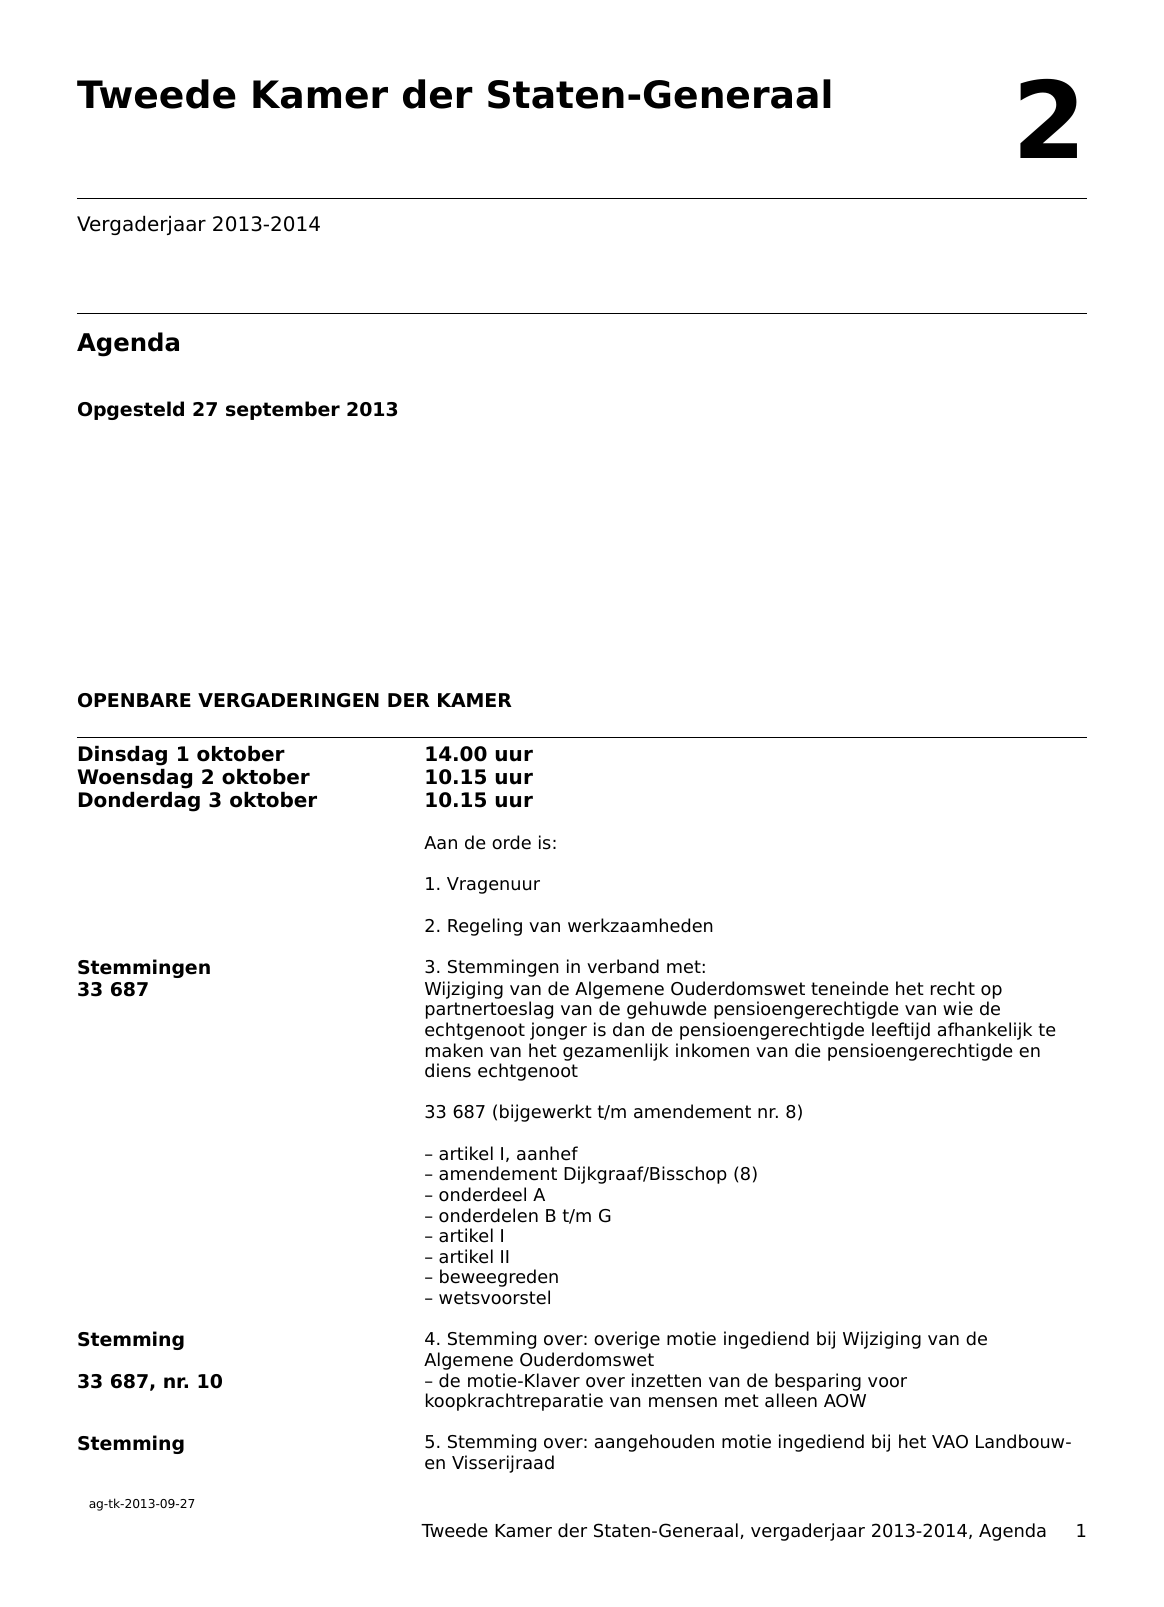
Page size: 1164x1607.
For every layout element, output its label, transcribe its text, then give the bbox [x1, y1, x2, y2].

table_cell [401, 1371, 418, 1412]
table_cell [422, 314, 1087, 357]
table_cell [401, 936, 418, 957]
table_cell [401, 1288, 418, 1309]
table_cell [401, 1185, 418, 1206]
table_cell Agenda [77, 314, 422, 357]
table_cell [77, 1082, 401, 1102]
table_cell [418, 1412, 1087, 1432]
table_cell 10.15 uur [418, 789, 1087, 812]
table_cell 3. Stemmingen in verband met: [418, 957, 1087, 979]
table_cell – artikel II [418, 1247, 1087, 1267]
table_cell [77, 874, 401, 895]
table_cell [401, 833, 418, 854]
table_header Tweede Kamer der Staten-Generaal [77, 59, 886, 198]
table_cell [77, 1268, 401, 1288]
table_cell [401, 957, 418, 979]
table_cell [401, 1103, 418, 1123]
table_cell [77, 1103, 401, 1123]
table_cell [401, 1144, 418, 1164]
table_cell Stemming [77, 1329, 401, 1371]
table_header Dinsdag 1 oktober [77, 738, 401, 766]
subtitle OPENBARE VERGADERINGEN DER KAMER [77, 690, 1087, 712]
table_header 14.00 uur [418, 738, 1087, 766]
table_cell Vergaderjaar 2013-2014 [77, 199, 1087, 313]
table_cell [401, 895, 418, 916]
table_cell Aan de orde is: [418, 833, 1087, 854]
table_cell [401, 874, 418, 895]
table_cell – wetsvoorstel [418, 1288, 1087, 1309]
table_cell 1. Vragenuur [418, 874, 1087, 895]
table_cell [401, 1123, 418, 1144]
table_cell [77, 1185, 401, 1206]
table_cell [401, 916, 418, 936]
table_cell [401, 979, 418, 1082]
table_cell – artikel I [418, 1226, 1087, 1247]
table_cell [401, 1226, 418, 1247]
table_cell [77, 916, 401, 936]
table_cell [418, 936, 1087, 957]
table_cell [418, 1082, 1087, 1102]
table_cell [418, 1123, 1087, 1144]
table_cell [401, 1206, 418, 1226]
table_cell – de motie-Klaver over inzetten van de besparing voor koopkrachtreparatie van mensen met alleen AOW [418, 1371, 1087, 1412]
table_cell [77, 1123, 401, 1144]
table_cell [77, 1144, 401, 1164]
table_cell 33 687, nr. 10 [77, 1371, 401, 1412]
table_cell [401, 789, 418, 812]
table_cell [401, 1268, 418, 1288]
table_cell – amendement Dijkgraaf/Bisschop (8) [418, 1164, 1087, 1185]
table_cell [77, 854, 401, 874]
table_cell – beweegreden [418, 1268, 1087, 1288]
table_cell [401, 1412, 418, 1432]
table_cell [401, 813, 418, 833]
text ag-tk-2013-09-27 [88, 1497, 323, 1511]
table_cell 33 687 [77, 979, 401, 1082]
table_cell Woensdag 2 oktober [77, 766, 401, 789]
table_cell [77, 936, 401, 957]
table_cell [401, 766, 418, 789]
table_cell [77, 895, 401, 916]
table_cell [401, 1164, 418, 1185]
table_cell [77, 833, 401, 854]
table_cell [401, 1247, 418, 1267]
table_cell 2. Regeling van werkzaamheden [418, 916, 1087, 936]
table_cell [77, 1164, 401, 1185]
table_cell Stemmingen [77, 957, 401, 979]
table_cell 4. Stemming over: overige motie ingediend bij Wijziging van de Algemene Ouderdomswet [418, 1329, 1087, 1371]
table_cell [418, 813, 1087, 833]
table_cell [401, 1082, 418, 1102]
table_cell [418, 895, 1087, 916]
table_cell Wijziging van de Algemene Ouderdomswet teneinde het recht op partnertoeslag van de gehuwde pensioengerechtigde van wie de echtgenoot jonger is dan de pensioengerechtigde leeftijd afhankelijk te maken van het gezamenlijk inkomen van die pensioengerechtigde en diens echtgenoot [418, 979, 1087, 1082]
table_cell [77, 1206, 401, 1226]
table_cell [77, 1309, 401, 1329]
text Opgesteld 27 september 2013 [77, 399, 1087, 421]
table_cell [401, 1329, 418, 1371]
table_cell [77, 813, 401, 833]
table_cell [77, 1288, 401, 1309]
table_cell – onderdeel A [418, 1185, 1087, 1206]
table_cell Stemming [77, 1433, 401, 1474]
table_cell – onderdelen B t/m G [418, 1206, 1087, 1226]
table_cell [401, 1433, 418, 1474]
table_cell – artikel I, aanhef [418, 1144, 1087, 1164]
table_header 2 [886, 59, 1087, 198]
table_cell [401, 1309, 418, 1329]
table_cell 33 687 (bijgewerkt t/m amendement nr. 8) [418, 1103, 1087, 1123]
table_cell [77, 1412, 401, 1432]
table_cell 10.15 uur [418, 766, 1087, 789]
table_cell Donderdag 3 oktober [77, 789, 401, 812]
table_header [401, 738, 418, 766]
table_cell 5. Stemming over: aangehouden motie ingediend bij het VAO Landbouw-en Visserijraad [418, 1433, 1087, 1474]
table_cell [418, 854, 1087, 874]
table_cell [401, 854, 418, 874]
table_cell [77, 1247, 401, 1267]
table_cell [77, 1226, 401, 1247]
table_cell [418, 1309, 1087, 1329]
